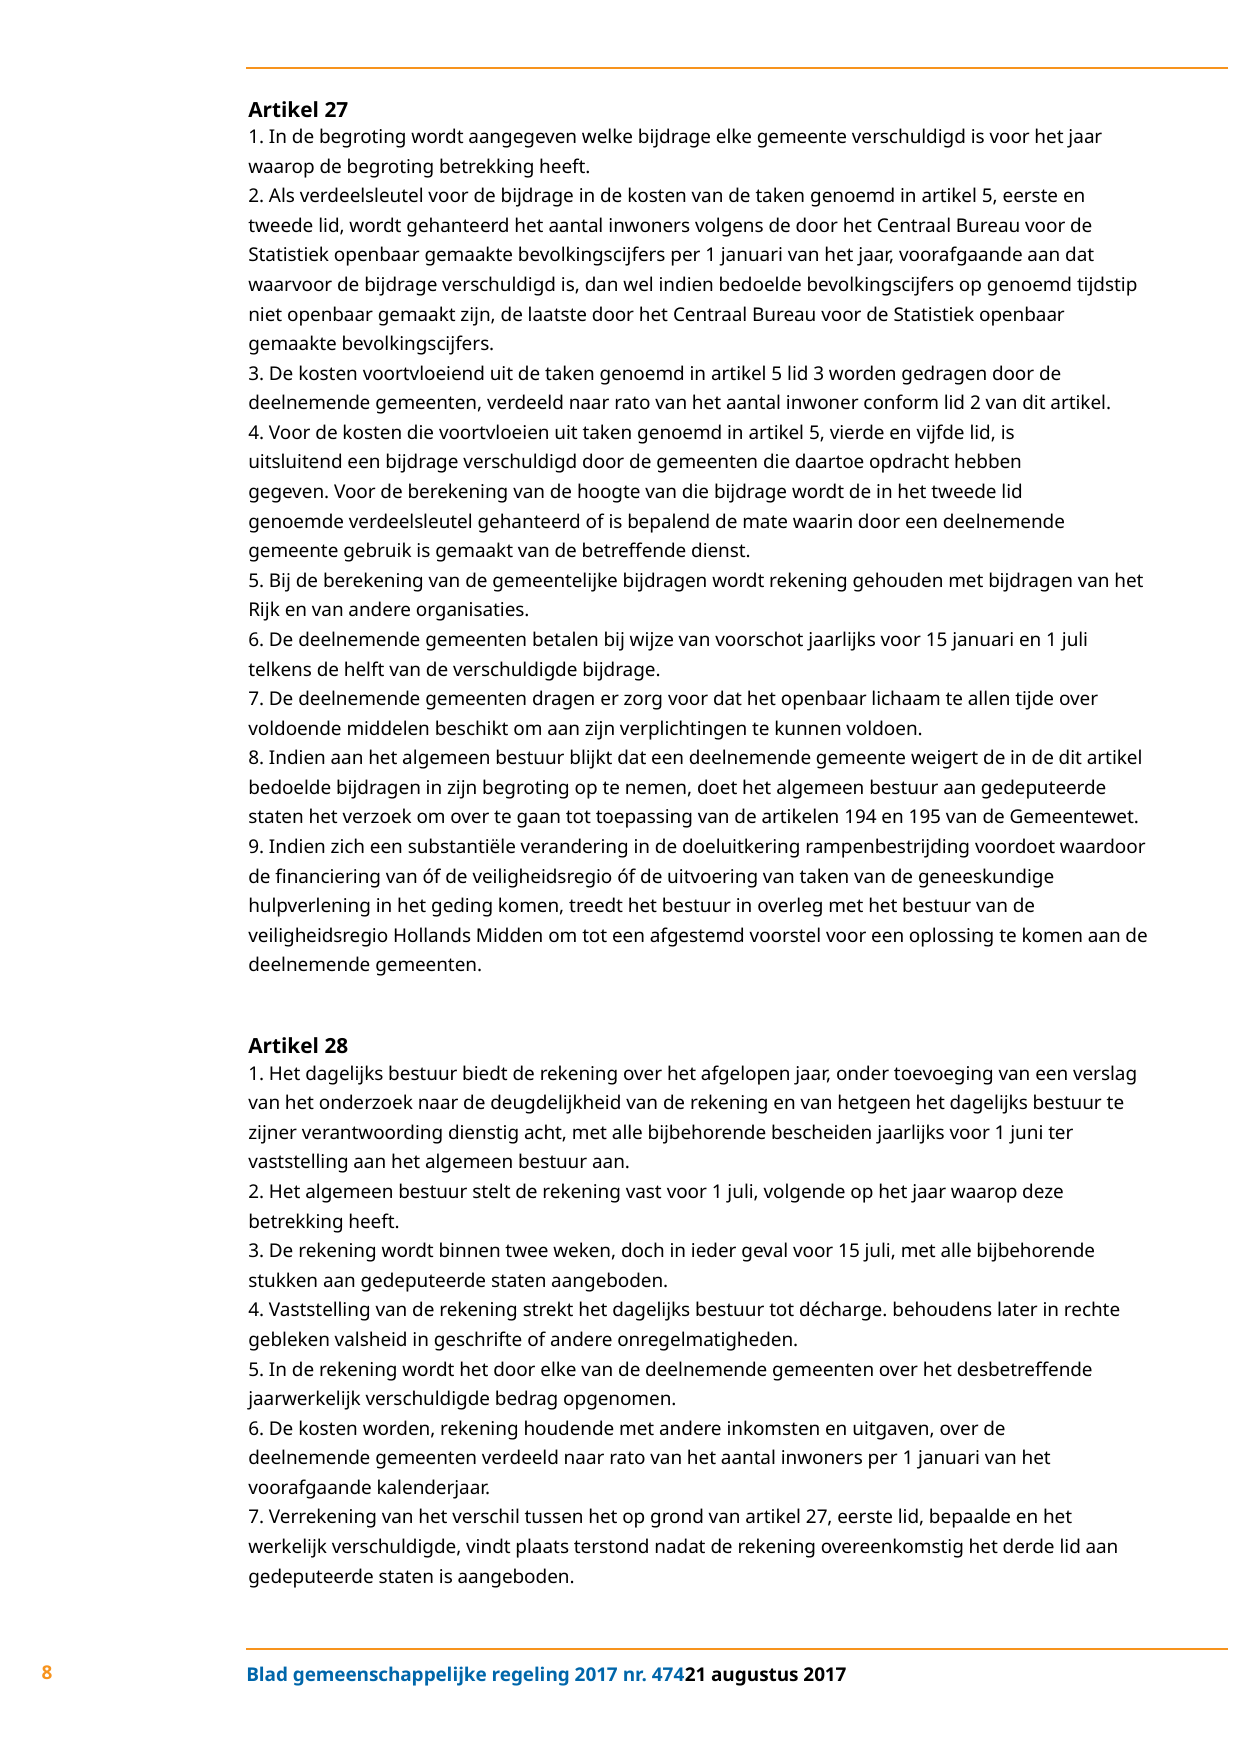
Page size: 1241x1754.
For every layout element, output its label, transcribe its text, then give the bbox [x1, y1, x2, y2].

text 5. In de rekening wordt het door elke van de deelnemende gemeenten over het desbetreffende jaarwerkelijk verschuldigde bedrag opgenomen. [248, 1356, 1152, 1411]
text uitsluitend een bijdrage verschuldigd door de gemeenten die daartoe opdracht hebben [248, 449, 1152, 474]
text 6. De deelnemende gemeenten betalen bij wijze van voorschot jaarlijks voor 15 januari en 1 juli telkens de helft van de verschuldigde bijdrage. [248, 626, 1152, 681]
text 4. Voor de kosten die voortvloeien uit taken genoemd in artikel 5, vierde en vijfde lid, is [248, 419, 1152, 445]
text 7. Verrekening van het verschil tussen het op grond van artikel 27, eerste lid, bepaalde en het werkelijk verschuldigde, vindt plaats terstond nadat de rekening overeenkomstig het derde lid aan gedeputeerde staten is aangeboden. [248, 1504, 1152, 1589]
text 3. De rekening wordt binnen twee weken, doch in ieder geval voor 15 juli, met alle bijbehorende stukken aan gedeputeerde staten aangeboden. [248, 1237, 1152, 1293]
text deelnemende gemeenten verdeeld naar rato van het aantal inwoners per 1 januari van het voorafgaande kalenderjaar. [248, 1444, 1152, 1500]
text 8. Indien aan het algemeen bestuur blijkt dat een deelnemende gemeente weigert de in de dit artikel bedoelde bijdragen in zijn begroting op te nemen, doet het algemeen bestuur aan gedeputeerde staten het verzoek om over te gaan tot toepassing van de artikelen 194 en 195 van de Gemeentewet. [248, 744, 1152, 829]
text 9. Indien zich een substantiële verandering in de doeluitkering rampenbestrijding voordoet waardoor de financiering van óf de veiligheidsregio óf de uitvoering van taken van de geneeskundige hulpverlening in het geding komen, treedt het bestuur in overleg met het bestuur van de veiligheidsregio Hollands Midden om tot een afgestemd voorstel voor een oplossing te komen aan de deelnemende gemeenten. [248, 833, 1152, 977]
text Artikel 28 [248, 1032, 1152, 1060]
text 7. De deelnemende gemeenten dragen er zorg voor dat het openbaar lichaam te allen tijde over voldoende middelen beschikt om aan zijn verplichtingen te kunnen voldoen. [248, 685, 1152, 741]
text 6. De kosten worden, rekening houdende met andere inkomsten en uitgaven, over de [248, 1415, 1152, 1441]
text 3. De kosten voortvloeiend uit de taken genoemd in artikel 5 lid 3 worden gedragen door de deelnemende gemeenten, verdeeld naar rato van het aantal inwoner conform lid 2 van dit artikel. [248, 360, 1152, 415]
text 2. Als verdeelsleutel voor de bijdrage in de kosten van de taken genoemd in artikel 5, eerste en tweede lid, wordt gehanteerd het aantal inwoners volgens de door het Centraal Bureau voor de Statistiek openbaar gemaakte bevolkingscijfers per 1 januari van het jaar, voorafgaande aan dat waarvoor de bijdrage verschuldigd is, dan wel indien bedoelde bevolkingscijfers op genoemd tijdstip niet openbaar gemaakt zijn, de laatste door het Centraal Bureau voor de Statistiek openbaar gemaakte bevolkingscijfers. [248, 182, 1152, 356]
text genoemde verdeelsleutel gehanteerd of is bepalend de mate waarin door een deelnemende gemeente gebruik is gemaakt van de betreffende dienst. [248, 508, 1152, 563]
text 4. Vaststelling van de rekening strekt het dagelijks bestuur tot décharge. behoudens later in rechte gebleken valsheid in geschrifte of andere onregelmatigheden. [248, 1297, 1152, 1352]
text Artikel 27 [248, 95, 1152, 123]
text 1. Het dagelijks bestuur biedt de rekening over het afgelopen jaar, onder toevoeging van een verslag van het onderzoek naar de deugdelijkheid van de rekening en van hetgeen het dagelijks bestuur te zijner verantwoording dienstig acht, met alle bijbehorende bescheiden jaarlijks voor 1 juni ter vaststelling aan het algemeen bestuur aan. [248, 1060, 1152, 1174]
picture [41, 47, 231, 172]
text 5. Bij de berekening van de gemeentelijke bijdragen wordt rekening gehouden met bijdragen van het Rijk en van andere organisaties. [248, 567, 1152, 622]
text gegeven. Voor de berekening van de hoogte van die bijdrage wordt de in het tweede lid [248, 478, 1152, 504]
text 1. In de begroting wordt aangegeven welke bijdrage elke gemeente verschuldigd is voor het jaar waarop de begroting betrekking heeft. [248, 123, 1152, 178]
text 2. Het algemeen bestuur stelt de rekening vast voor 1 juli, volgende op het jaar waarop deze betrekking heeft. [248, 1178, 1152, 1234]
